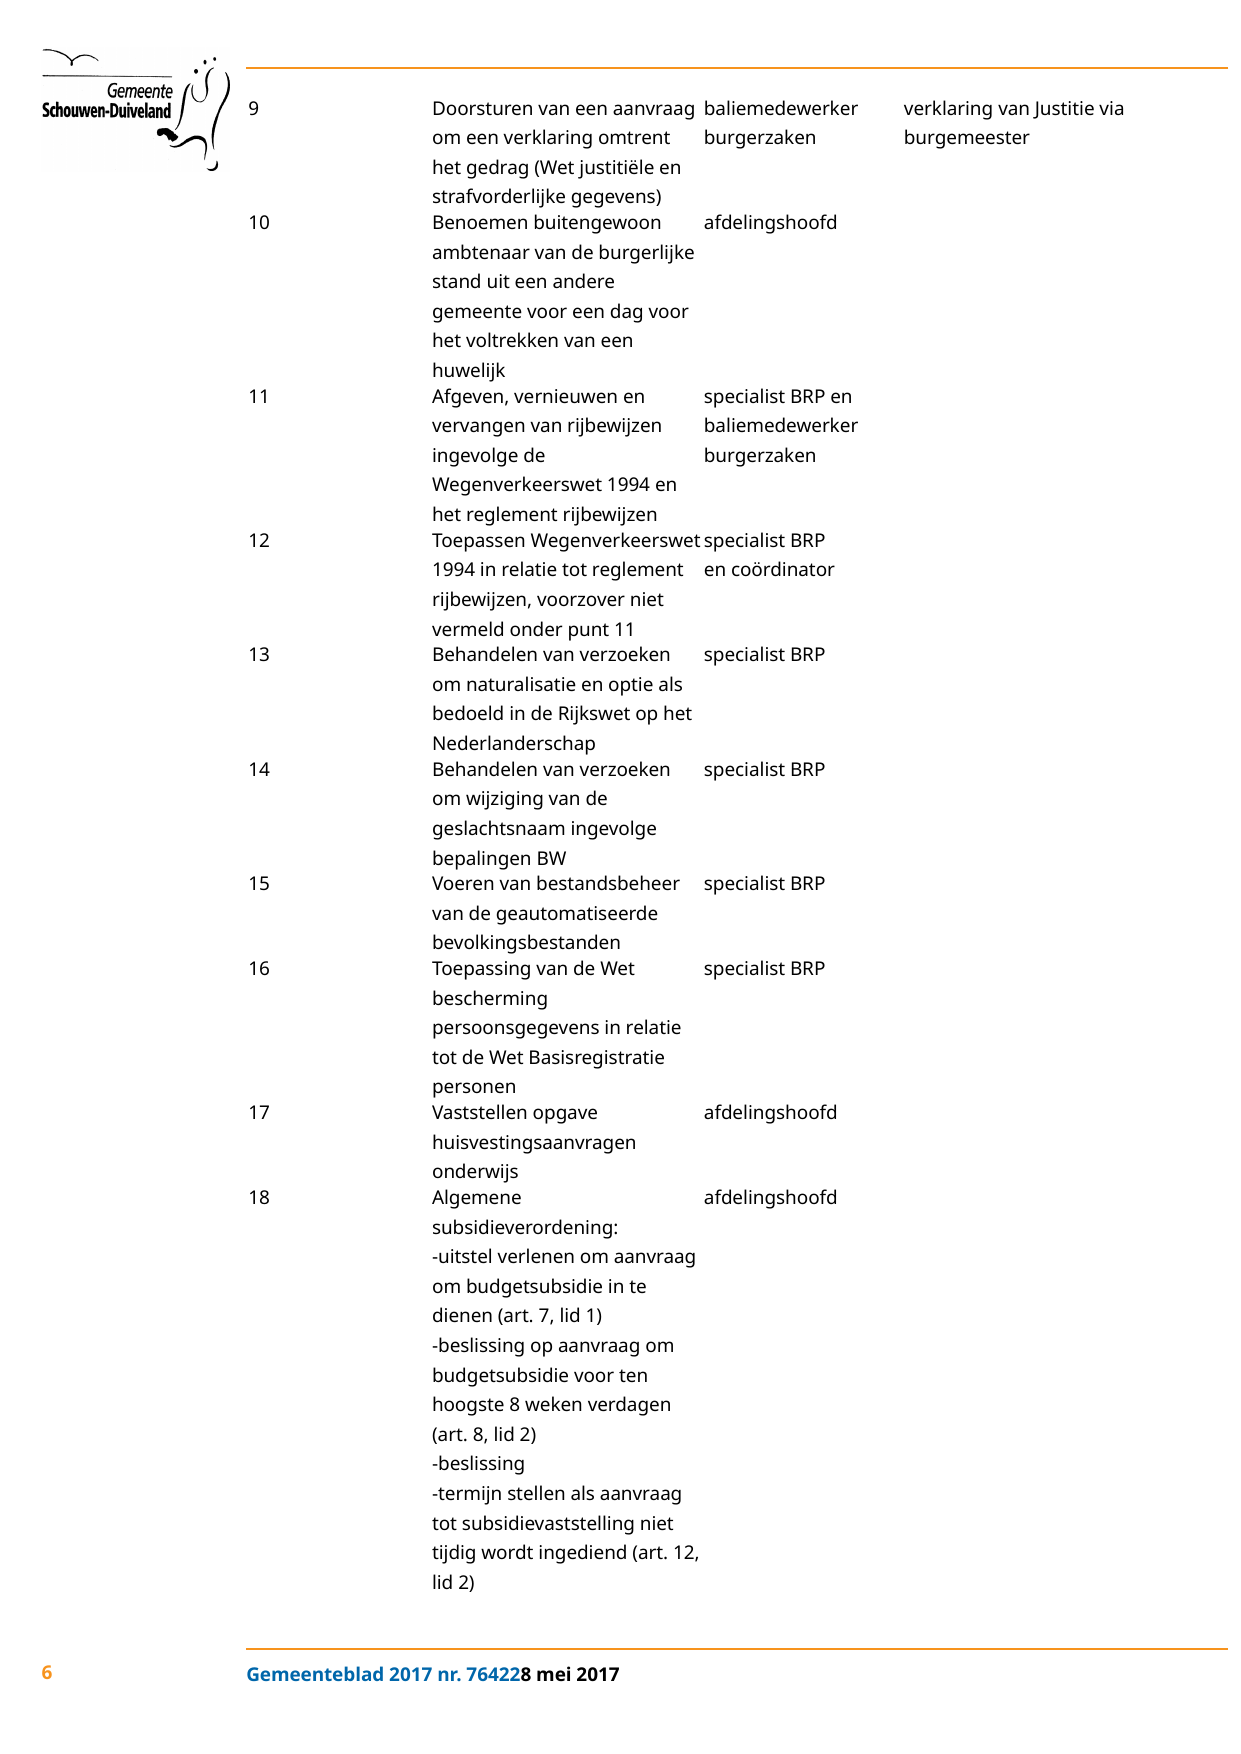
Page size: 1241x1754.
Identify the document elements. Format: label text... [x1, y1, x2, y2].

table_cell 9 [248, 95, 432, 209]
table_cell Algemene subsidieverordening: -uitstel verlenen om aanvraag om budgetsubsidie in te dienen (art. 7, lid 1) -beslissing op aanvraag om budgetsubsidie voor ten hoogste 8 weken verdagen (art. 8, lid 2) -beslissing -termijn stellen als aanvraag tot subsidievaststelling niet tijdig wordt ingediend (art. 12, lid 2) [432, 1184, 704, 1594]
table_cell specialist BRP [704, 641, 904, 756]
table_cell Behandelen van verzoeken om naturalisatie en optie als bedoeld in de Rijkswet op het Nederlanderschap [432, 641, 704, 756]
table_cell verklaring van Justitie via burgemeester [904, 95, 1152, 209]
table_cell Benoemen buitengewoon ambtenaar van de burgerlijke stand uit een andere gemeente voor een dag voor het voltrekken van een huwelijk [432, 209, 704, 383]
table_cell specialist BRP en coördinator [704, 527, 904, 641]
table_cell Voeren van bestandsbeheer van de geautomatiseerde bevolkingsbestanden [432, 870, 704, 955]
table_cell 16 [248, 955, 432, 1099]
table_cell [904, 527, 1152, 641]
table_cell 12 [248, 527, 432, 641]
table_cell baliemedewerker burgerzaken [704, 95, 904, 209]
table_cell [904, 756, 1152, 870]
table_cell specialist BRP en baliemedewerker burgerzaken [704, 383, 904, 527]
table_cell 17 [248, 1099, 432, 1184]
table_cell Toepassing van de Wet bescherming persoonsgegevens in relatie tot de Wet Basisregistratie personen [432, 955, 704, 1099]
table_cell 18 [248, 1184, 432, 1594]
table_cell [904, 955, 1152, 1099]
table_cell Vaststellen opgave huisvestingsaanvragen onderwijs [432, 1099, 704, 1184]
table_cell specialist BRP [704, 955, 904, 1099]
table_cell Toepassen Wegenverkeerswet 1994 in relatie tot reglement rijbewijzen, voorzover niet vermeld onder punt 11 [432, 527, 704, 641]
table_cell afdelingshoofd [704, 1099, 904, 1184]
table_cell Afgeven, vernieuwen en vervangen van rijbewijzen ingevolge de Wegenverkeerswet 1994 en het reglement rijbewijzen [432, 383, 704, 527]
table_cell 10 [248, 209, 432, 383]
table_cell 11 [248, 383, 432, 527]
table_cell [904, 870, 1152, 955]
table_cell Doorsturen van een aanvraag om een verklaring omtrent het gedrag (Wet justitiële en strafvorderlijke gegevens) [432, 95, 704, 209]
table_cell afdelingshoofd [704, 209, 904, 383]
table_cell 13 [248, 641, 432, 756]
table_cell specialist BRP [704, 756, 904, 870]
table_cell [904, 1099, 1152, 1184]
table_cell [904, 209, 1152, 383]
table_cell Behandelen van verzoeken om wijziging van de geslachtsnaam ingevolge bepalingen BW [432, 756, 704, 870]
table_cell 15 [248, 870, 432, 955]
table_cell afdelingshoofd [704, 1184, 904, 1594]
table_cell 14 [248, 756, 432, 870]
table_cell specialist BRP [704, 870, 904, 955]
table_cell [904, 1184, 1152, 1594]
table_cell [904, 641, 1152, 756]
picture [41, 47, 231, 172]
table_cell [904, 383, 1152, 527]
